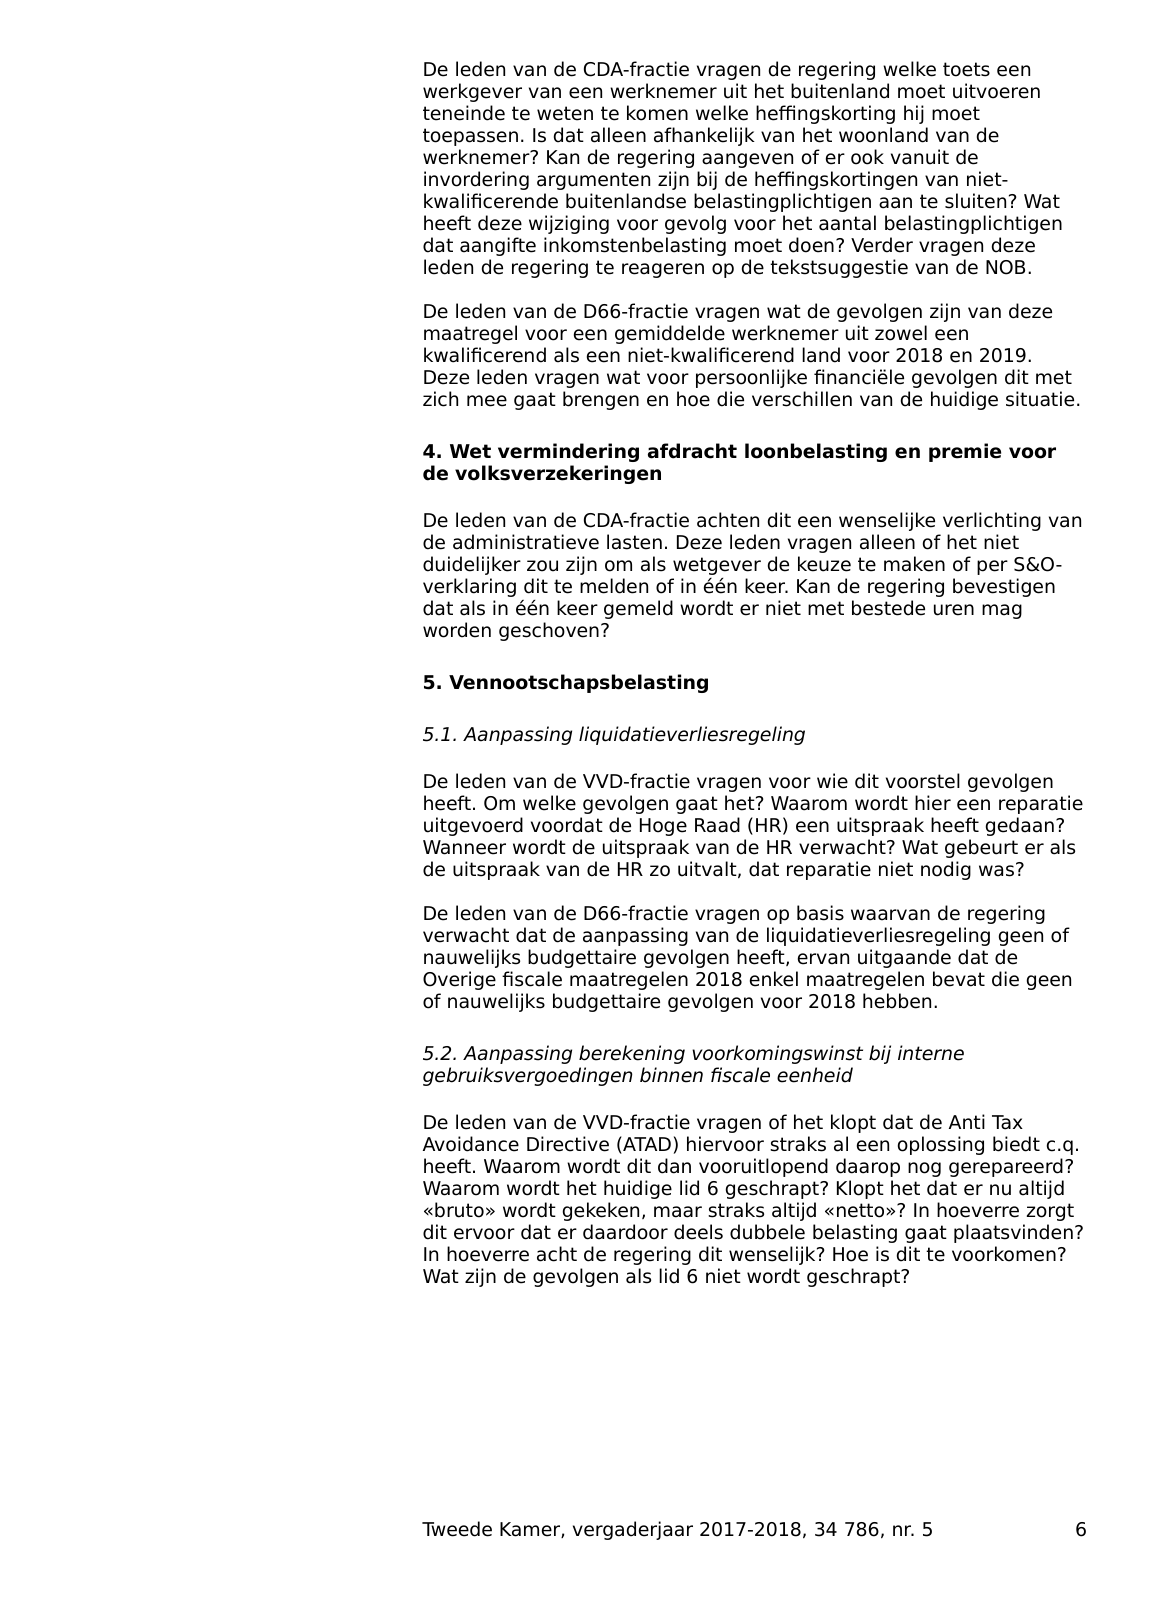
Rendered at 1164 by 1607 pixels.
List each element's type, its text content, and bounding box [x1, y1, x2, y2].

text De leden van de CDA-fractie achten dit een wenselijke verlichting van de administratieve lasten. Deze leden vragen alleen of het niet duidelijker zou zijn om als wetgever de keuze te maken of per S&O-verklaring dit te melden of in één keer. Kan de regering bevestigen dat als in één keer gemeld wordt er niet met bestede uren mag worden geschoven? [422, 510, 1087, 642]
text De leden van de CDA-fractie vragen de regering welke toets een werkgever van een werknemer uit het buitenland moet uitvoeren teneinde te weten te komen welke heffingskorting hij moet toepassen. Is dat alleen afhankelijk van het woonland van de werknemer? Kan de regering aangeven of er ook vanuit de invordering argumenten zijn bij de heffingskortingen van niet-kwalificerende buitenlandse belastingplichtigen aan te sluiten? Wat heeft deze wijziging voor gevolg voor het aantal belastingplichtigen dat aangifte inkomstenbelasting moet doen? Verder vragen deze leden de regering te reageren op de tekstsuggestie van de NOB. [422, 59, 1087, 279]
text De leden van de VVD-fractie vragen of het klopt dat de Anti Tax Avoidance Directive (ATAD) hiervoor straks al een oplossing biedt c.q. heeft. Waarom wordt dit dan vooruitlopend daarop nog gerepareerd? Waarom wordt het huidige lid 6 geschrapt? Klopt het dat er nu altijd «bruto» wordt gekeken, maar straks altijd «netto»? In hoeverre zorgt dit ervoor dat er daardoor deels dubbele belasting gaat plaatsvinden? In hoeverre acht de regering dit wenselijk? Hoe is dit te voorkomen? Wat zijn de gevolgen als lid 6 niet wordt geschrapt? [422, 1112, 1087, 1287]
text De leden van de VVD-fractie vragen voor wie dit voorstel gevolgen heeft. Om welke gevolgen gaat het? Waarom wordt hier een reparatie uitgevoerd voordat de Hoge Raad (HR) een uitspraak heeft gedaan? Wanneer wordt de uitspraak van de HR verwacht? Wat gebeurt er als de uitspraak van de HR zo uitvalt, dat reparatie niet nodig was? [422, 771, 1087, 881]
subtitle 5. Vennootschapsbelasting [422, 672, 1087, 694]
text De leden van de D66-fractie vragen op basis waarvan de regering verwacht dat de aanpassing van de liquidatieverliesregeling geen of nauwelijks budgettaire gevolgen heeft, ervan uitgaande dat de Overige fiscale maatregelen 2018 enkel maatregelen bevat die geen of nauwelijks budgettaire gevolgen voor 2018 hebben. [422, 903, 1087, 1013]
text De leden van de D66-fractie vragen wat de gevolgen zijn van deze maatregel voor een gemiddelde werknemer uit zowel een kwalificerend als een niet-kwalificerend land voor 2018 en 2019. Deze leden vragen wat voor persoonlijke financiële gevolgen dit met zich mee gaat brengen en hoe die verschillen van de huidige situatie. [422, 301, 1087, 411]
subtitle 5.2. Aanpassing berekening voorkomingswinst bij interne gebruiksvergoedingen binnen fiscale eenheid [422, 1043, 1087, 1087]
subtitle 5.1. Aanpassing liquidatieverliesregeling [422, 724, 1087, 746]
subtitle 4. Wet vermindering afdracht loonbelasting en premie voor de volksverzekeringen [422, 441, 1087, 485]
